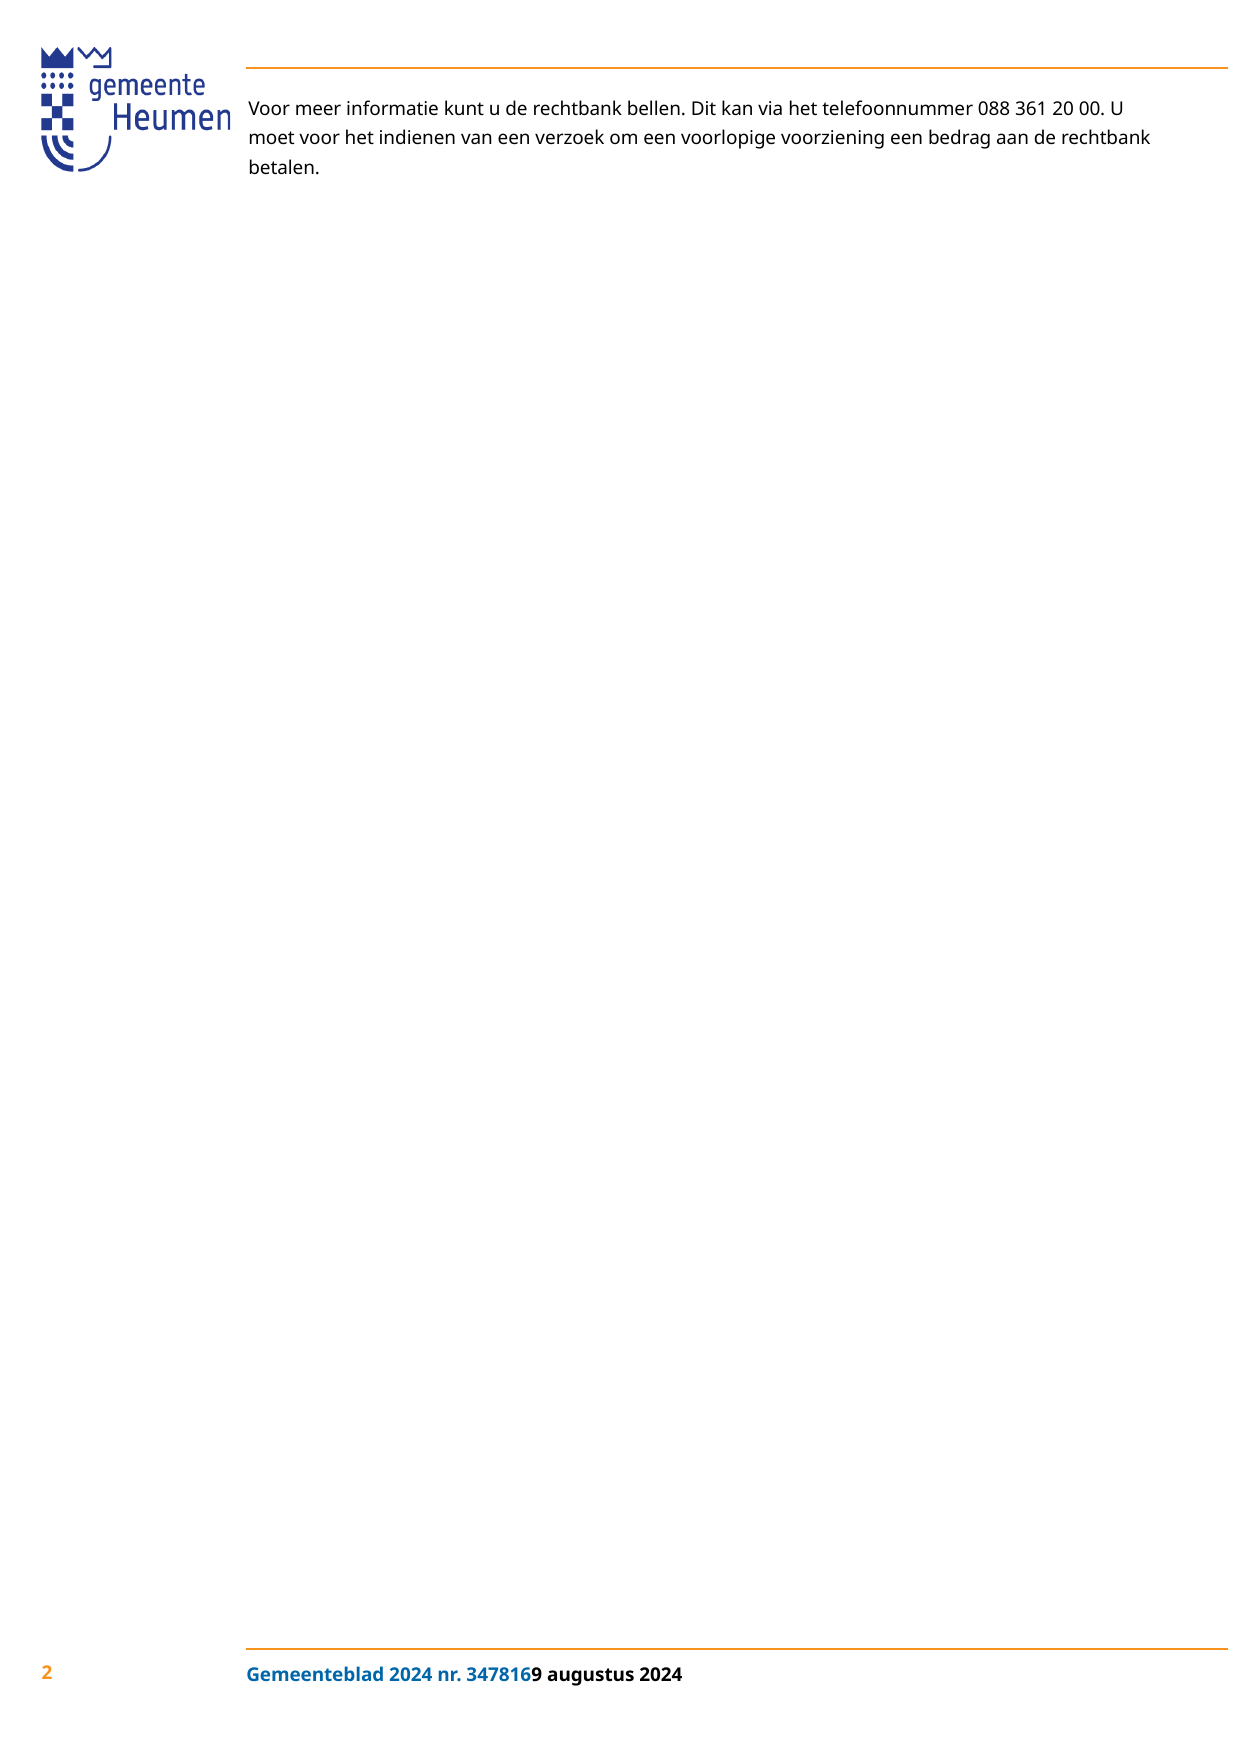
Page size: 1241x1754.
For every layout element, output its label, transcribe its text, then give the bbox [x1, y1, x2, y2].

picture [41, 47, 231, 172]
text Voor meer informatie kunt u de rechtbank bellen. Dit kan via het telefoonnummer 088 361 20 00. U moet voor het indienen van een verzoek om een voorlopige voorziening een bedrag aan de rechtbank betalen. [248, 95, 1152, 180]
